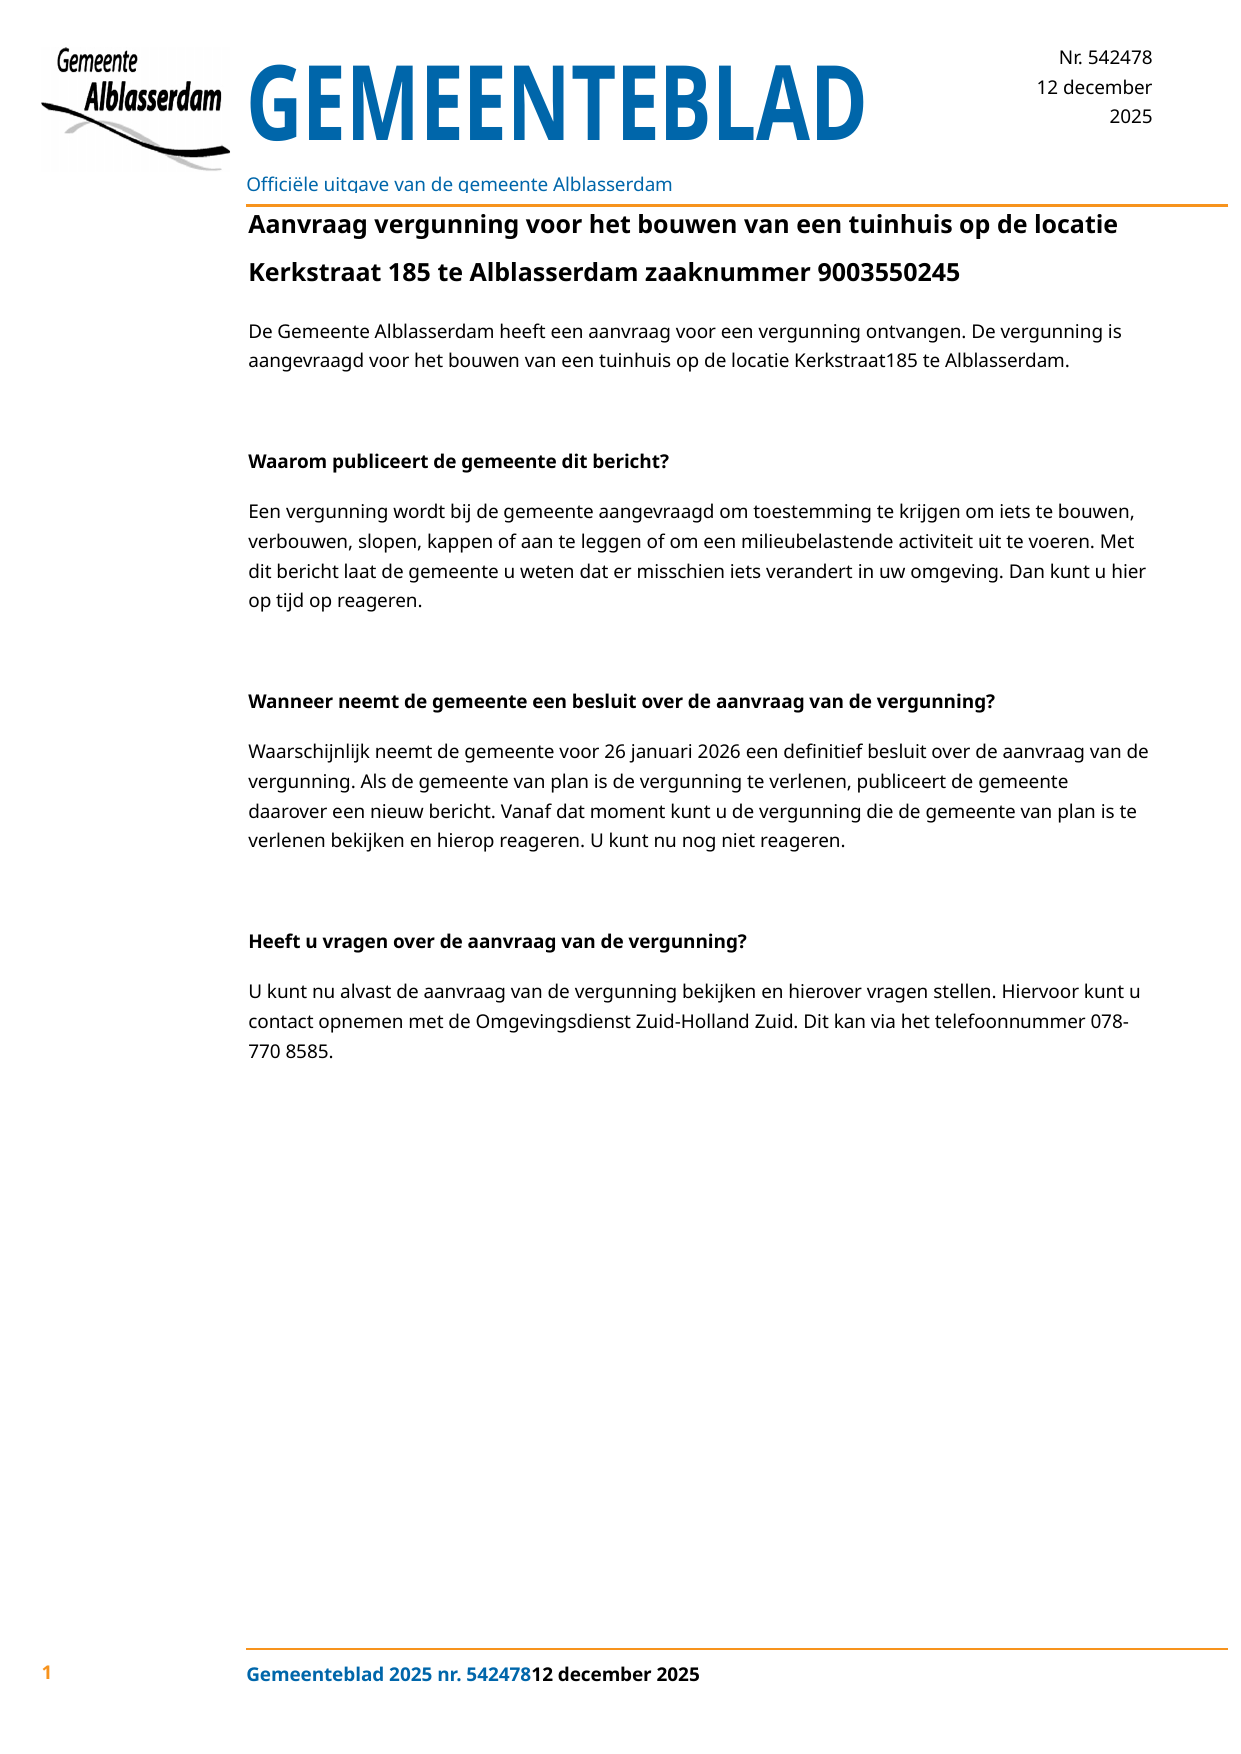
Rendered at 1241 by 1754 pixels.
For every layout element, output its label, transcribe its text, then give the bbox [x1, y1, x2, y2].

text U kunt nu alvast de aanvraag van de vergunning bekijken en hierover vragen stellen. Hiervoor kunt u contact opnemen met de Omgevingsdienst Zuid-Holland Zuid. Dit kan via het telefoonnummer 078-770 8585. [248, 979, 1152, 1064]
picture [41, 47, 231, 172]
text Een vergunning wordt bij de gemeente aangevraagd om toestemming te krijgen om iets te bouwen, verbouwen, slopen, kappen of aan te leggen of om een milieubelastende activiteit uit te voeren. Met dit bericht laat de gemeente u weten dat er misschien iets verandert in uw omgeving. Dan kunt u hier op tijd op reageren. [248, 499, 1152, 613]
text Waarschijnlijk neemt de gemeente voor 26 januari 2026 een definitief besluit over de aanvraag van de vergunning. Als de gemeente van plan is de vergunning te verlenen, publiceert de gemeente daarover een nieuw bericht. Vanaf dat moment kunt u de vergunning die de gemeente van plan is te verlenen bekijken en hierop reageren. U kunt nu nog niet reageren. [248, 739, 1152, 853]
text De Gemeente Alblasserdam heeft een aanvraag voor een vergunning ontvangen. De vergunning is aangevraagd voor het bouwen van een tuinhuis op de locatie Kerkstraat185 te Alblasserdam. [248, 318, 1152, 373]
text Aanvraag vergunning voor het bouwen van een tuinhuis op de locatie Kerkstraat 185 te Alblasserdam zaaknummer 9003550245 [248, 207, 1152, 288]
text Wanneer neemt de gemeente een besluit over de aanvraag van de vergunning? [248, 688, 1152, 714]
text Waarom publiceert de gemeente dit bericht? [248, 448, 1152, 474]
text Heeft u vragen over de aanvraag van de vergunning? [248, 928, 1152, 954]
